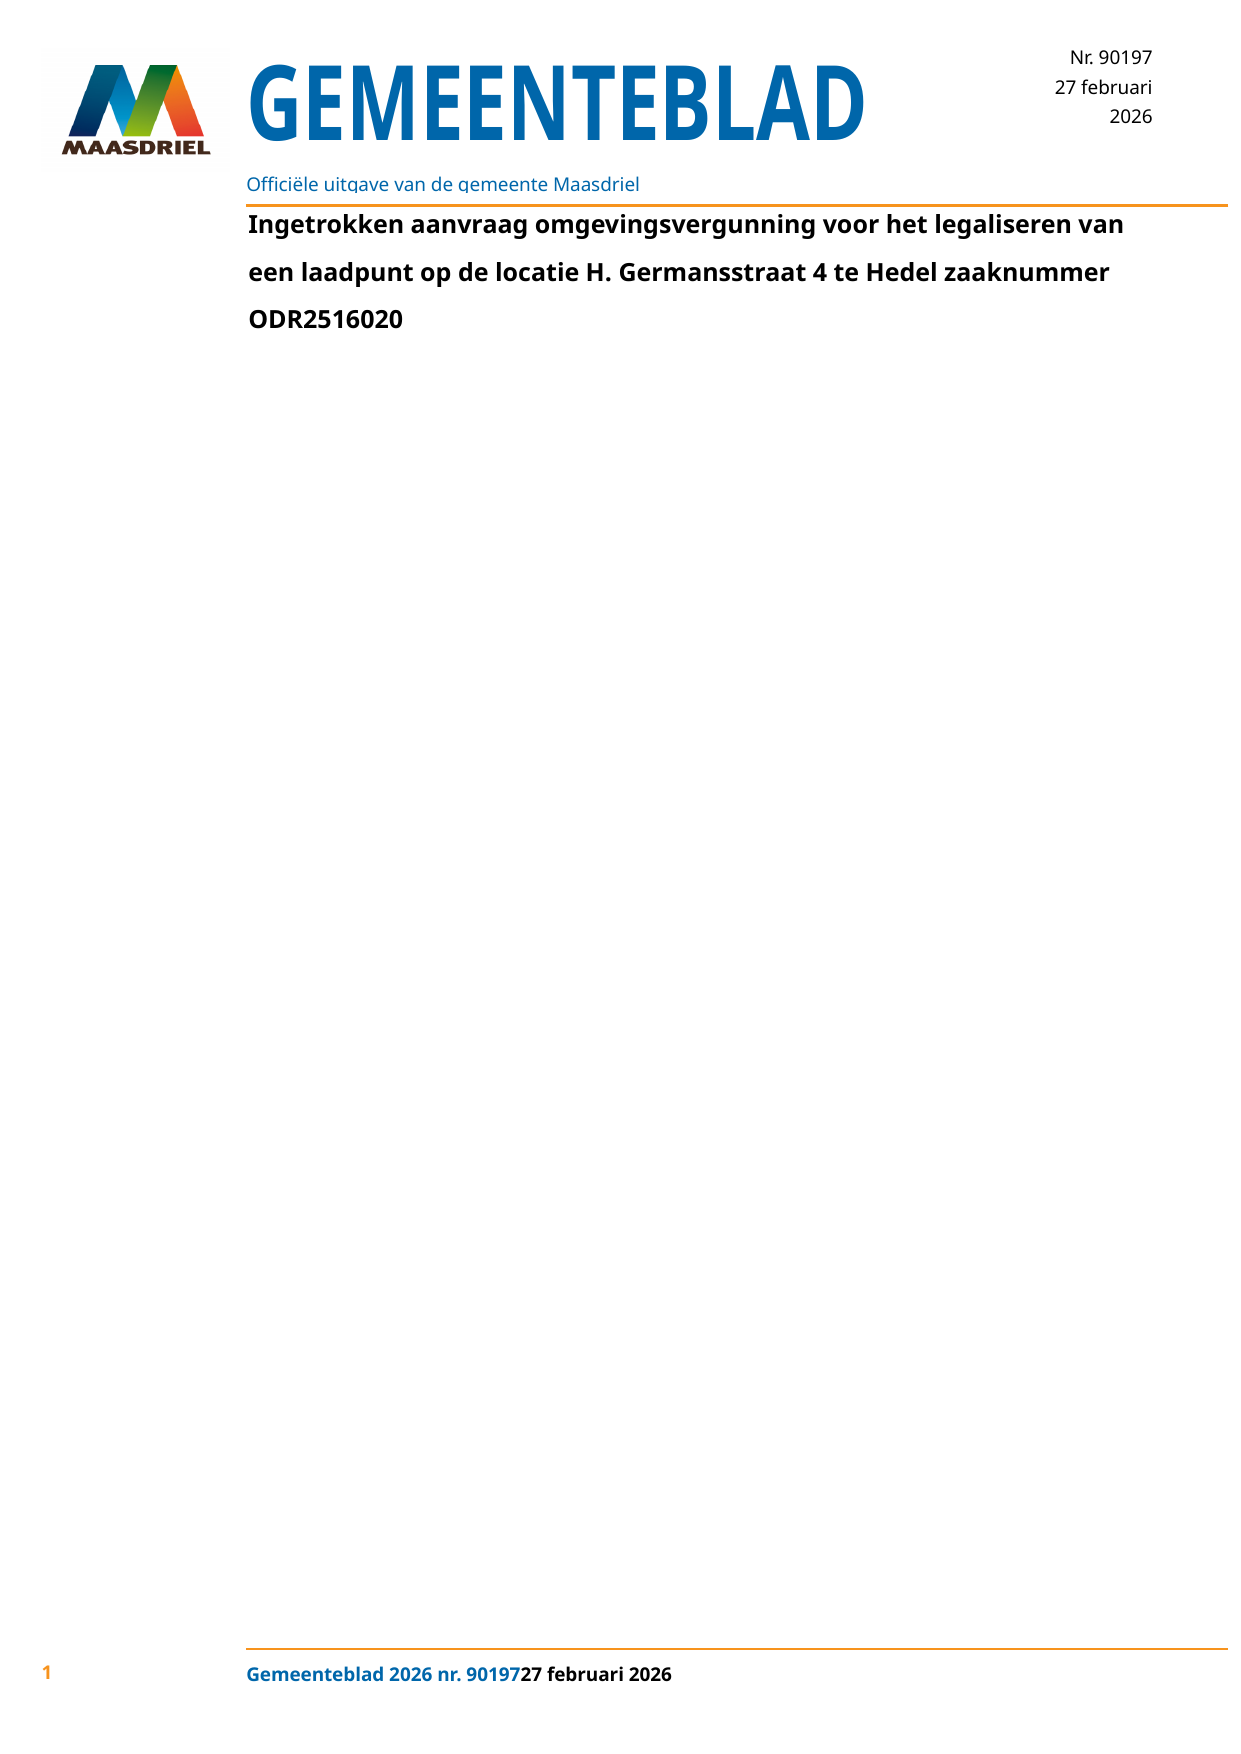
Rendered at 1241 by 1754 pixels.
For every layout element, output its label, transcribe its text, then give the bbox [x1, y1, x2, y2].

picture [41, 47, 231, 172]
text Ingetrokken aanvraag omgevingsvergunning voor het legaliseren van een laadpunt op de locatie H. Germansstraat 4 te Hedel zaaknummer ODR2516020 [248, 207, 1152, 336]
